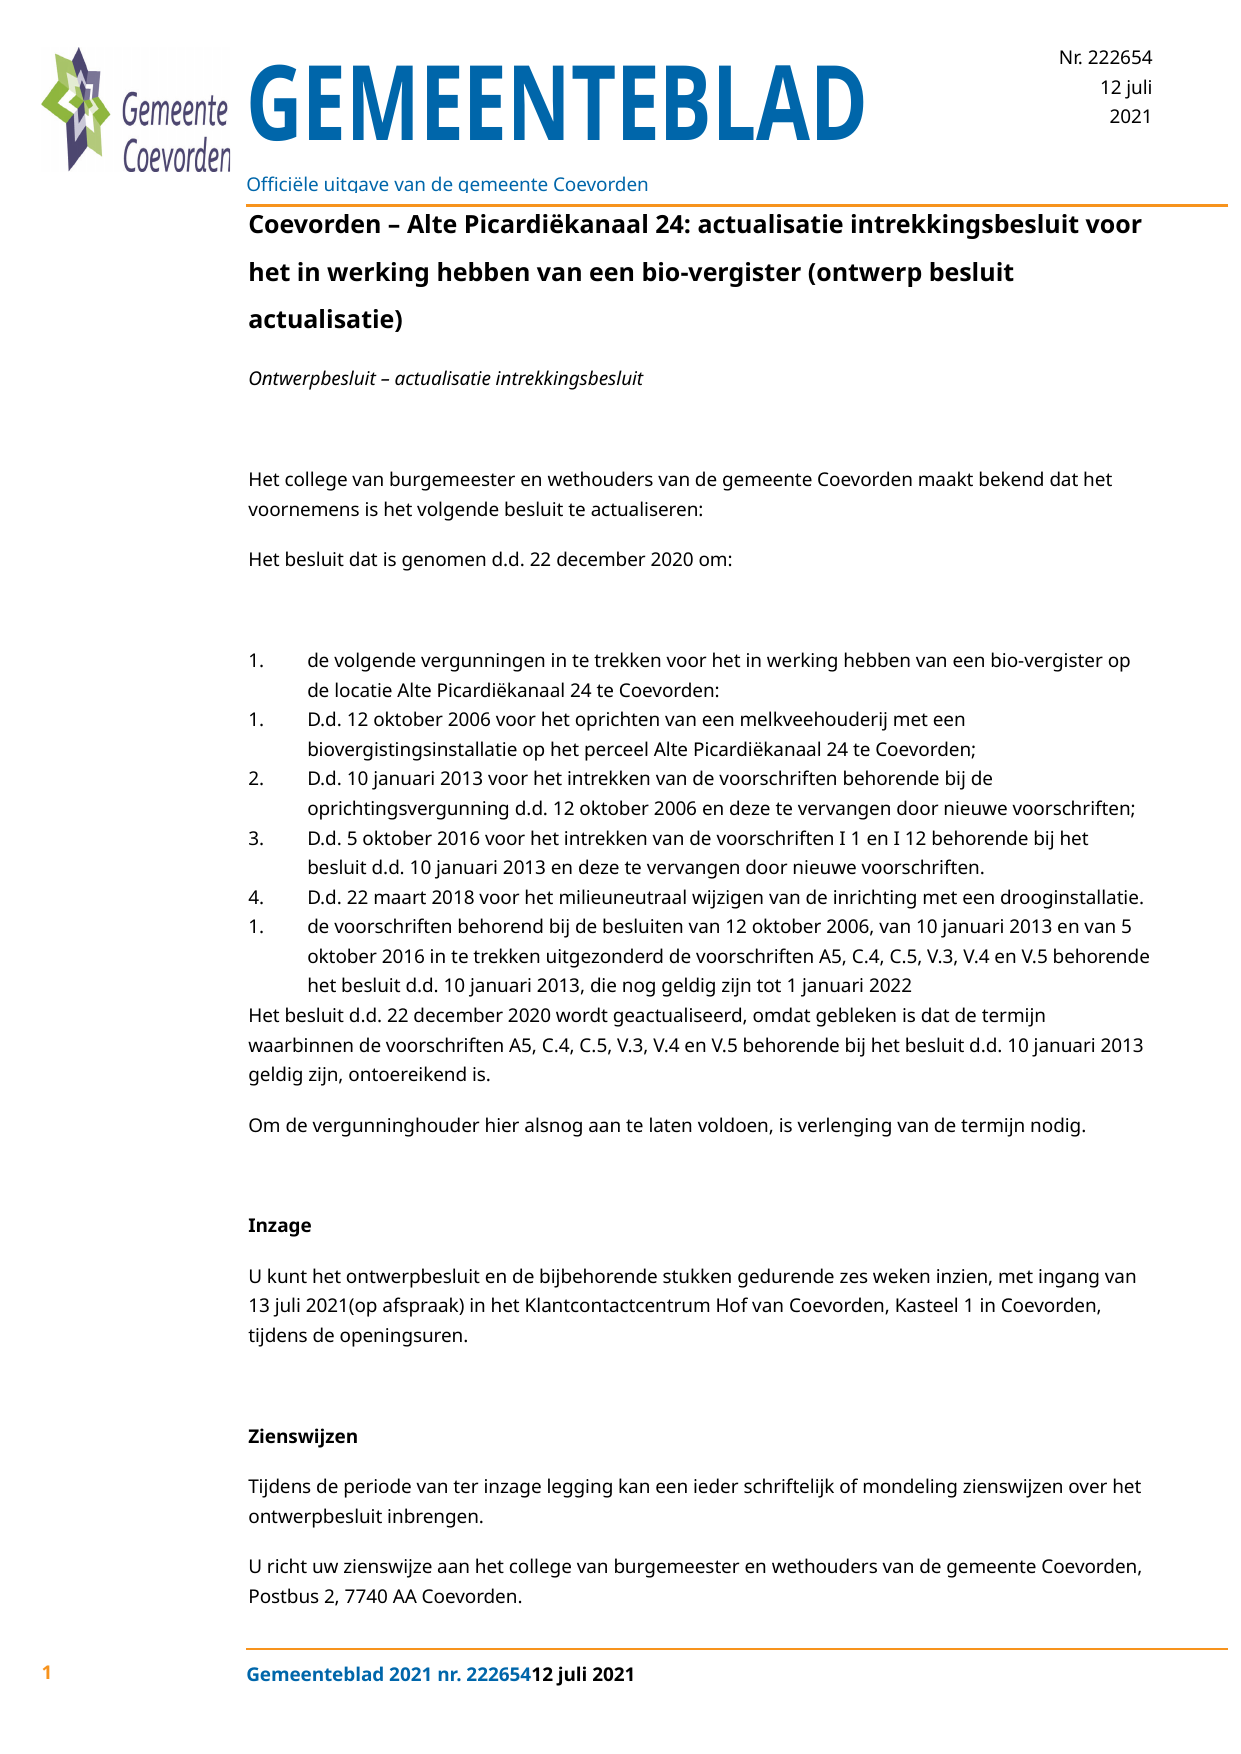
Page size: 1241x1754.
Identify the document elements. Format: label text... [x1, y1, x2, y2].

text U kunt het ontwerpbesluit en de bijbehorende stukken gedurende zes weken inzien, met ingang van 13 juli 2021(op afspraak) in het Klantcontactcentrum Hof van Coevorden, Kasteel 1 in Coevorden, tijdens de openingsuren. [248, 1263, 1152, 1348]
picture [41, 47, 231, 172]
text Inzage [248, 1213, 1152, 1238]
text Zienswijzen [248, 1423, 1152, 1449]
list de volgende vergunningen in te trekken voor het in werking hebben van een bio-vergister op de locatie Alte Picardiëkanaal 24 te Coevorden: [248, 647, 1152, 702]
text Coevorden – Alte Picardiëkanaal 24: actualisatie intrekkingsbesluit voor het in werking hebben van een bio-vergister (ontwerp besluit actualisatie) [248, 207, 1152, 336]
text Tijdens de periode van ter inzage legging kan een ieder schriftelijk of mondeling zienswijzen over het ontwerpbesluit inbrengen. [248, 1473, 1152, 1529]
list D.d. 12 oktober 2006 voor het oprichten van een melkveehouderij met een biovergistingsinstallatie op het perceel Alte Picardiëkanaal 24 te Coevorden; [248, 706, 1152, 762]
list D.d. 22 maart 2018 voor het milieuneutraal wijzigen van de inrichting met een drooginstallatie. [248, 884, 1152, 909]
list D.d. 10 januari 2013 voor het intrekken van de voorschriften behorende bij de oprichtingsvergunning d.d. 12 oktober 2006 en deze te vervangen door nieuwe voorschriften; [248, 766, 1152, 821]
text Het besluit d.d. 22 december 2020 wordt geactualiseerd, omdat gebleken is dat de termijn waarbinnen de voorschriften A5, C.4, C.5, V.3, V.4 en V.5 behorende bij het besluit d.d. 10 januari 2013 geldig zijn, ontoereikend is. [248, 1002, 1152, 1087]
text Het besluit dat is genomen d.d. 22 december 2020 om: [248, 546, 1152, 572]
text U richt uw zienswijze aan het college van burgemeester en wethouders van de gemeente Coevorden, Postbus 2, 7740 AA Coevorden. [248, 1553, 1152, 1609]
text Ontwerpbesluit – actualisatie intrekkingsbesluit [248, 366, 1152, 391]
text Het college van burgemeester en wethouders van de gemeente Coevorden maakt bekend dat het voornemens is het volgende besluit te actualiseren: [248, 466, 1152, 522]
list de voorschriften behorend bij de besluiten van 12 oktober 2006, van 10 januari 2013 en van 5 oktober 2016 in te trekken uitgezonderd de voorschriften A5, C.4, C.5, V.3, V.4 en V.5 behorende het besluit d.d. 10 januari 2013, die nog geldig zijn tot 1 januari 2022 [248, 913, 1152, 998]
text Om de vergunninghouder hier alsnog aan te laten voldoen, is verlenging van de termijn nodig. [248, 1112, 1152, 1137]
list D.d. 5 oktober 2016 voor het intrekken van de voorschriften I 1 en I 12 behorende bij het besluit d.d. 10 januari 2013 en deze te vervangen door nieuwe voorschriften. [248, 825, 1152, 880]
